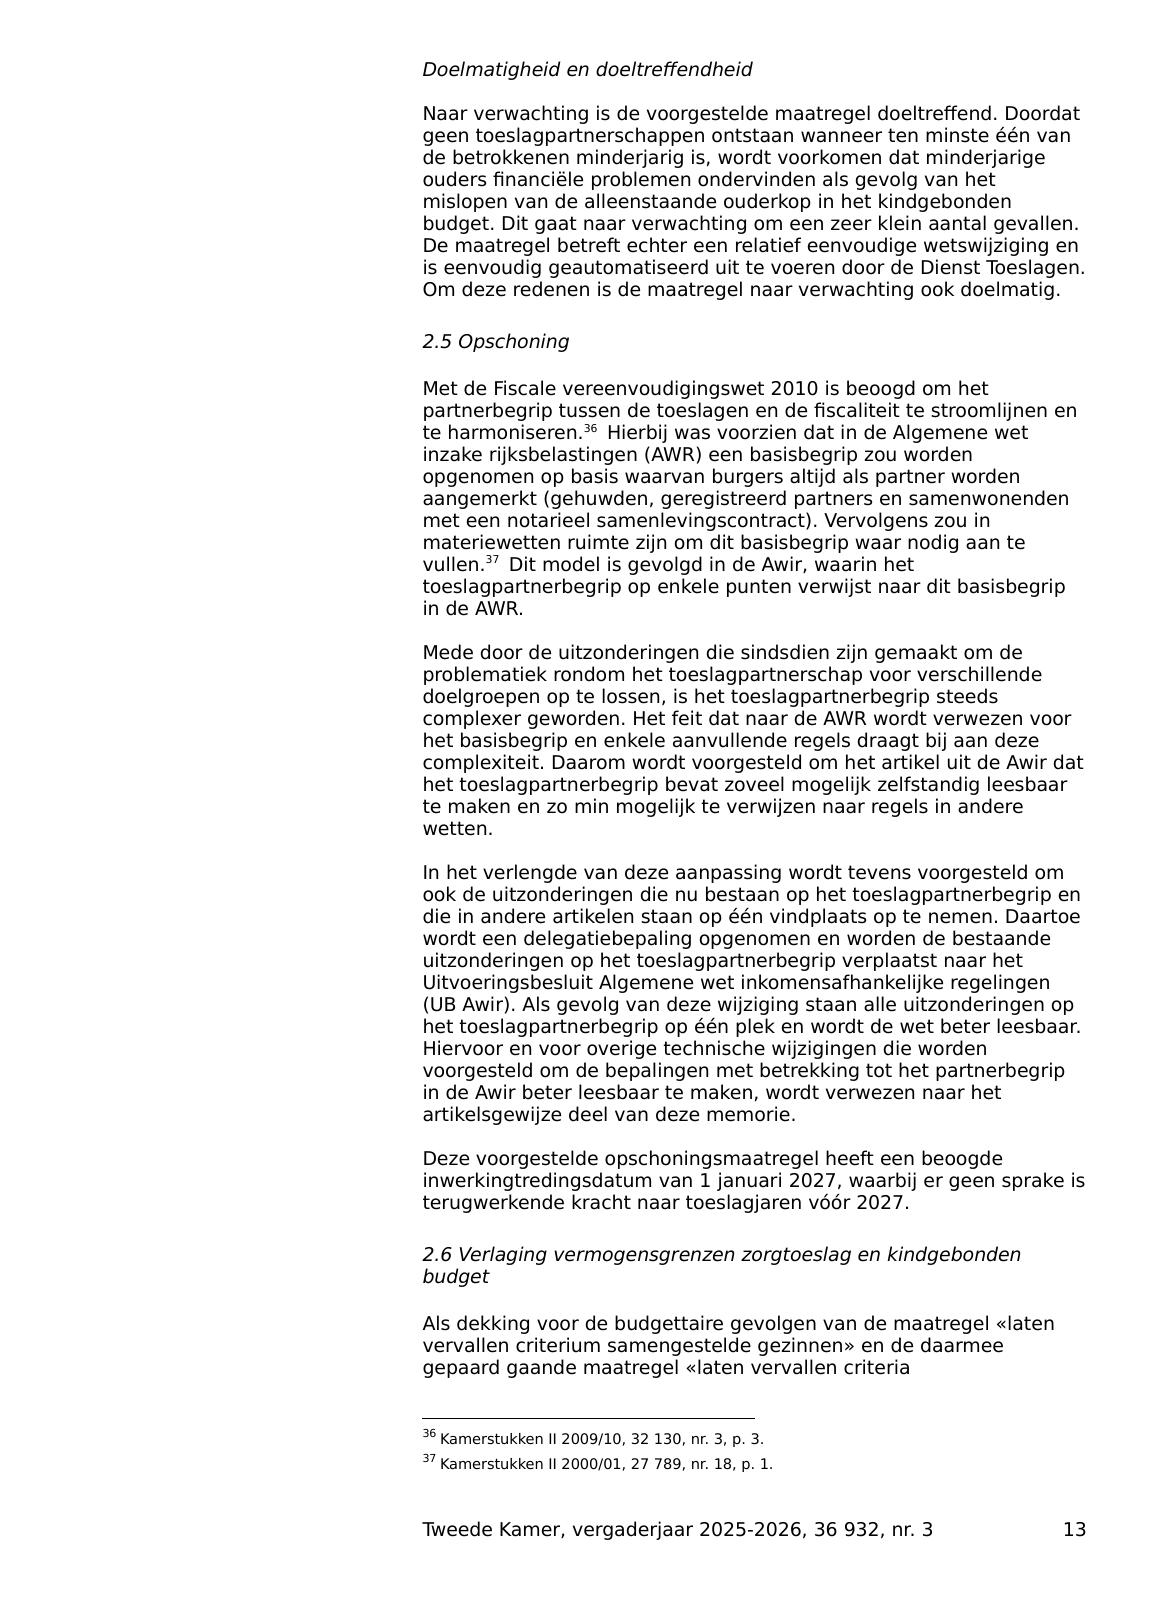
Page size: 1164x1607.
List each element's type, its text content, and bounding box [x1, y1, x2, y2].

subtitle 2.6 Verlaging vermogensgrenzen zorgtoeslag en kindgebonden budget [422, 1244, 1087, 1288]
subtitle Doelmatigheid en doeltreffendheid [422, 59, 1087, 81]
text Naar verwachting is de voorgestelde maatregel doeltreffend. Doordat geen toeslagpartnerschappen ontstaan wanneer ten minste één van de betrokkenen minderjarig is, wordt voorkomen dat minderjarige ouders financiële problemen ondervinden als gevolg van het mislopen van de alleenstaande ouderkop in het kindgebonden budget. Dit gaat naar verwachting om een zeer klein aantal gevallen. De maatregel betreft echter een relatief eenvoudige wetswijziging en is eenvoudig geautomatiseerd uit te voeren door de Dienst Toeslagen. Om deze redenen is de maatregel naar verwachting ook doelmatig. [422, 103, 1087, 301]
text Mede door de uitzonderingen die sindsdien zijn gemaakt om de problematiek rondom het toeslagpartnerschap voor verschillende doelgroepen op te lossen, is het toeslagpartnerbegrip steeds complexer geworden. Het feit dat naar de AWR wordt verwezen voor het basisbegrip en enkele aanvullende regels draagt bij aan deze complexiteit. Daarom wordt voorgesteld om het artikel uit de Awir dat het toeslagpartnerbegrip bevat zoveel mogelijk zelfstandig leesbaar te maken en zo min mogelijk te verwijzen naar regels in andere wetten. [422, 642, 1087, 840]
text Deze voorgestelde opschoningsmaatregel heeft een beoogde inwerkingtredingsdatum van 1 januari 2027, waarbij er geen sprake is terugwerkende kracht naar toeslagjaren vóór 2027. [422, 1148, 1087, 1214]
subtitle 2.5 Opschoning [422, 331, 1087, 353]
text Kamerstukken II 2000/01, 27 789, nr. 18, p. 1. [422, 1452, 1087, 1474]
text Met de Fiscale vereenvoudigingswet 2010 is beoogd om het partnerbegrip tussen de toeslagen en de fiscaliteit te stroomlijnen en te harmoniseren. Hierbij was voorzien dat in de Algemene wet inzake rijksbelastingen (AWR) een basisbegrip zou worden opgenomen op basis waarvan burgers altijd als partner worden aangemerkt (gehuwden, geregistreerd partners en samenwonenden met een notarieel samenlevingscontract). Vervolgens zou in materiewetten ruimte zijn om dit basisbegrip waar nodig aan te vullen. Dit model is gevolgd in de Awir, waarin het toeslagpartnerbegrip op enkele punten verwijst naar dit basisbegrip in de AWR. [422, 378, 1087, 620]
text In het verlengde van deze aanpassing wordt tevens voorgesteld om ook de uitzonderingen die nu bestaan op het toeslagpartnerbegrip en die in andere artikelen staan op één vindplaats op te nemen. Daartoe wordt een delegatiebepaling opgenomen en worden de bestaande uitzonderingen op het toeslagpartnerbegrip verplaatst naar het Uitvoeringsbesluit Algemene wet inkomensafhankelijke regelingen (UB Awir). Als gevolg van deze wijziging staan alle uitzonderingen op het toeslagpartnerbegrip op één plek en wordt de wet beter leesbaar. Hiervoor en voor overige technische wijzigingen die worden voorgesteld om de bepalingen met betrekking tot het partnerbegrip in de Awir beter leesbaar te maken, wordt verwezen naar het artikelsgewijze deel van deze memorie. [422, 862, 1087, 1126]
text Kamerstukken II 2009/10, 32 130, nr. 3, p. 3. [422, 1427, 1087, 1449]
text Als dekking voor de budgettaire gevolgen van de maatregel «laten vervallen criterium samengestelde gezinnen» en de daarmee gepaard gaande maatregel «laten vervallen criteria [422, 1313, 1087, 1379]
